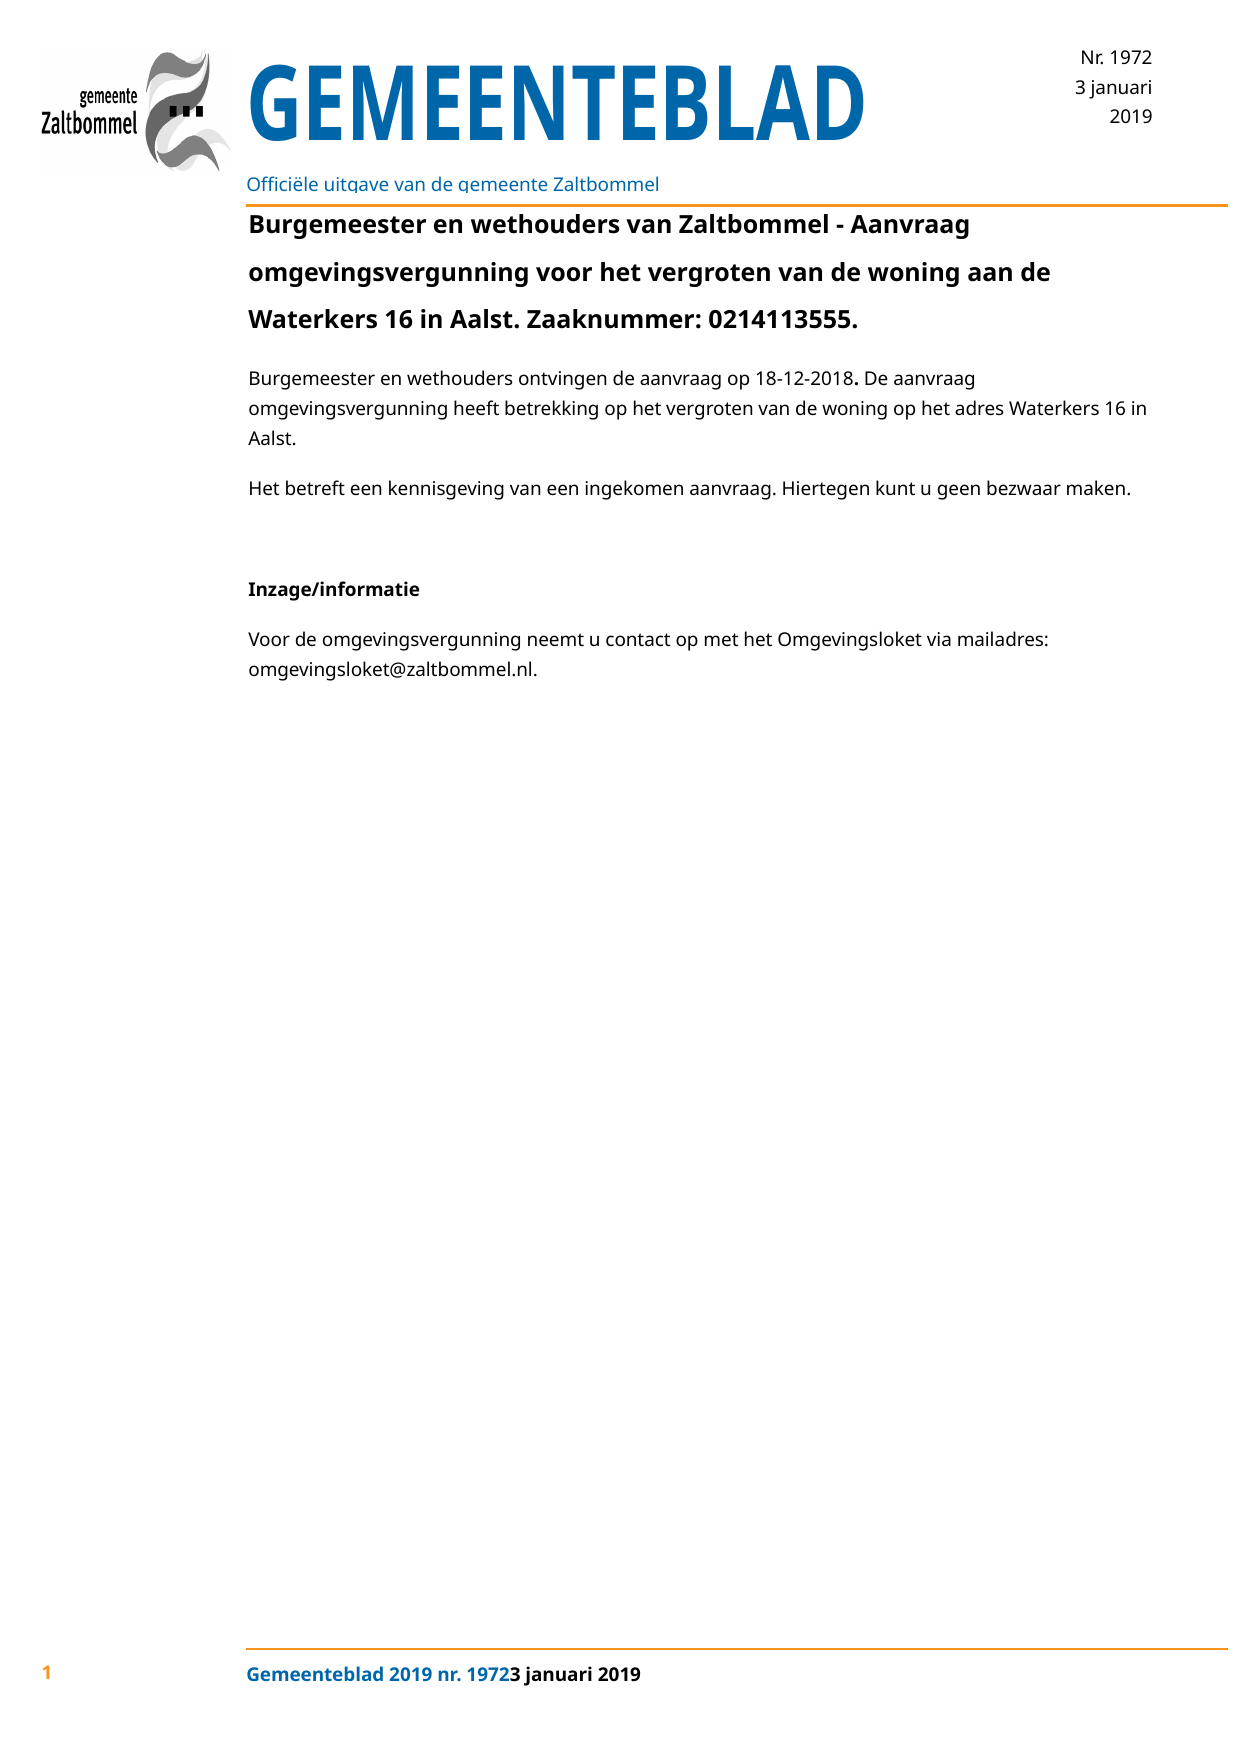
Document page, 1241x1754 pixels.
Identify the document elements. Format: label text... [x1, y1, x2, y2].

text Burgemeester en wethouders ontvingen de aanvraag op 18-12-2018. De aanvraag omgevingsvergunning heeft betrekking op het vergroten van de woning op het adres Waterkers 16 in Aalst. [248, 366, 1152, 450]
text Inzage/informatie [248, 576, 1152, 602]
text Voor de omgevingsvergunning neemt u contact op met het Omgevingsloket via mailadres: omgevingsloket@zaltbommel.nl. [248, 626, 1152, 682]
text Het betreft een kennisgeving van een ingekomen aanvraag. Hiertegen kunt u geen bezwaar maken. [248, 475, 1152, 501]
text Burgemeester en wethouders van Zaltbommel - Aanvraag omgevingsvergunning voor het vergroten van de woning aan de Waterkers 16 in Aalst. Zaaknummer: 0214113555. [248, 207, 1152, 336]
picture [41, 47, 231, 172]
